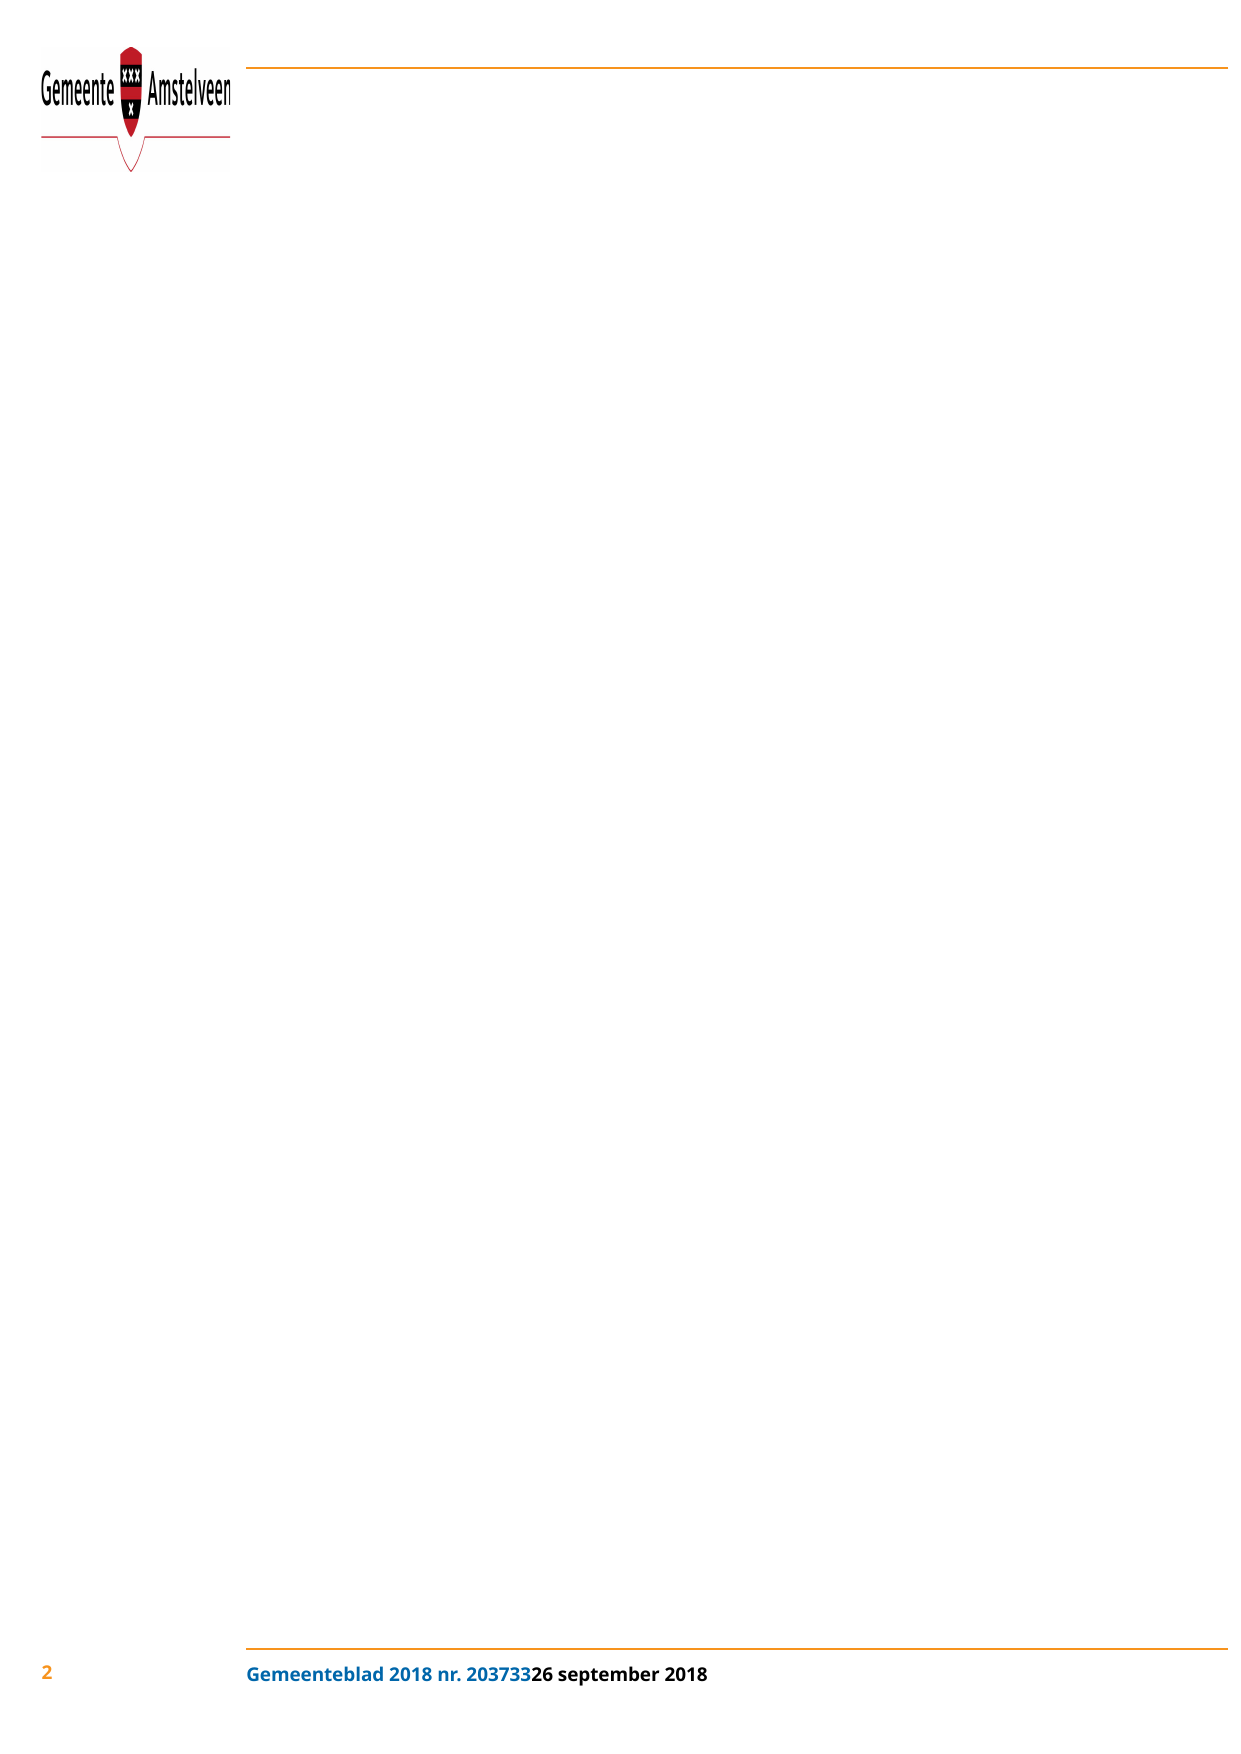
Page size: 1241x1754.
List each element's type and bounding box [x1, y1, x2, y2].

picture [41, 47, 231, 172]
